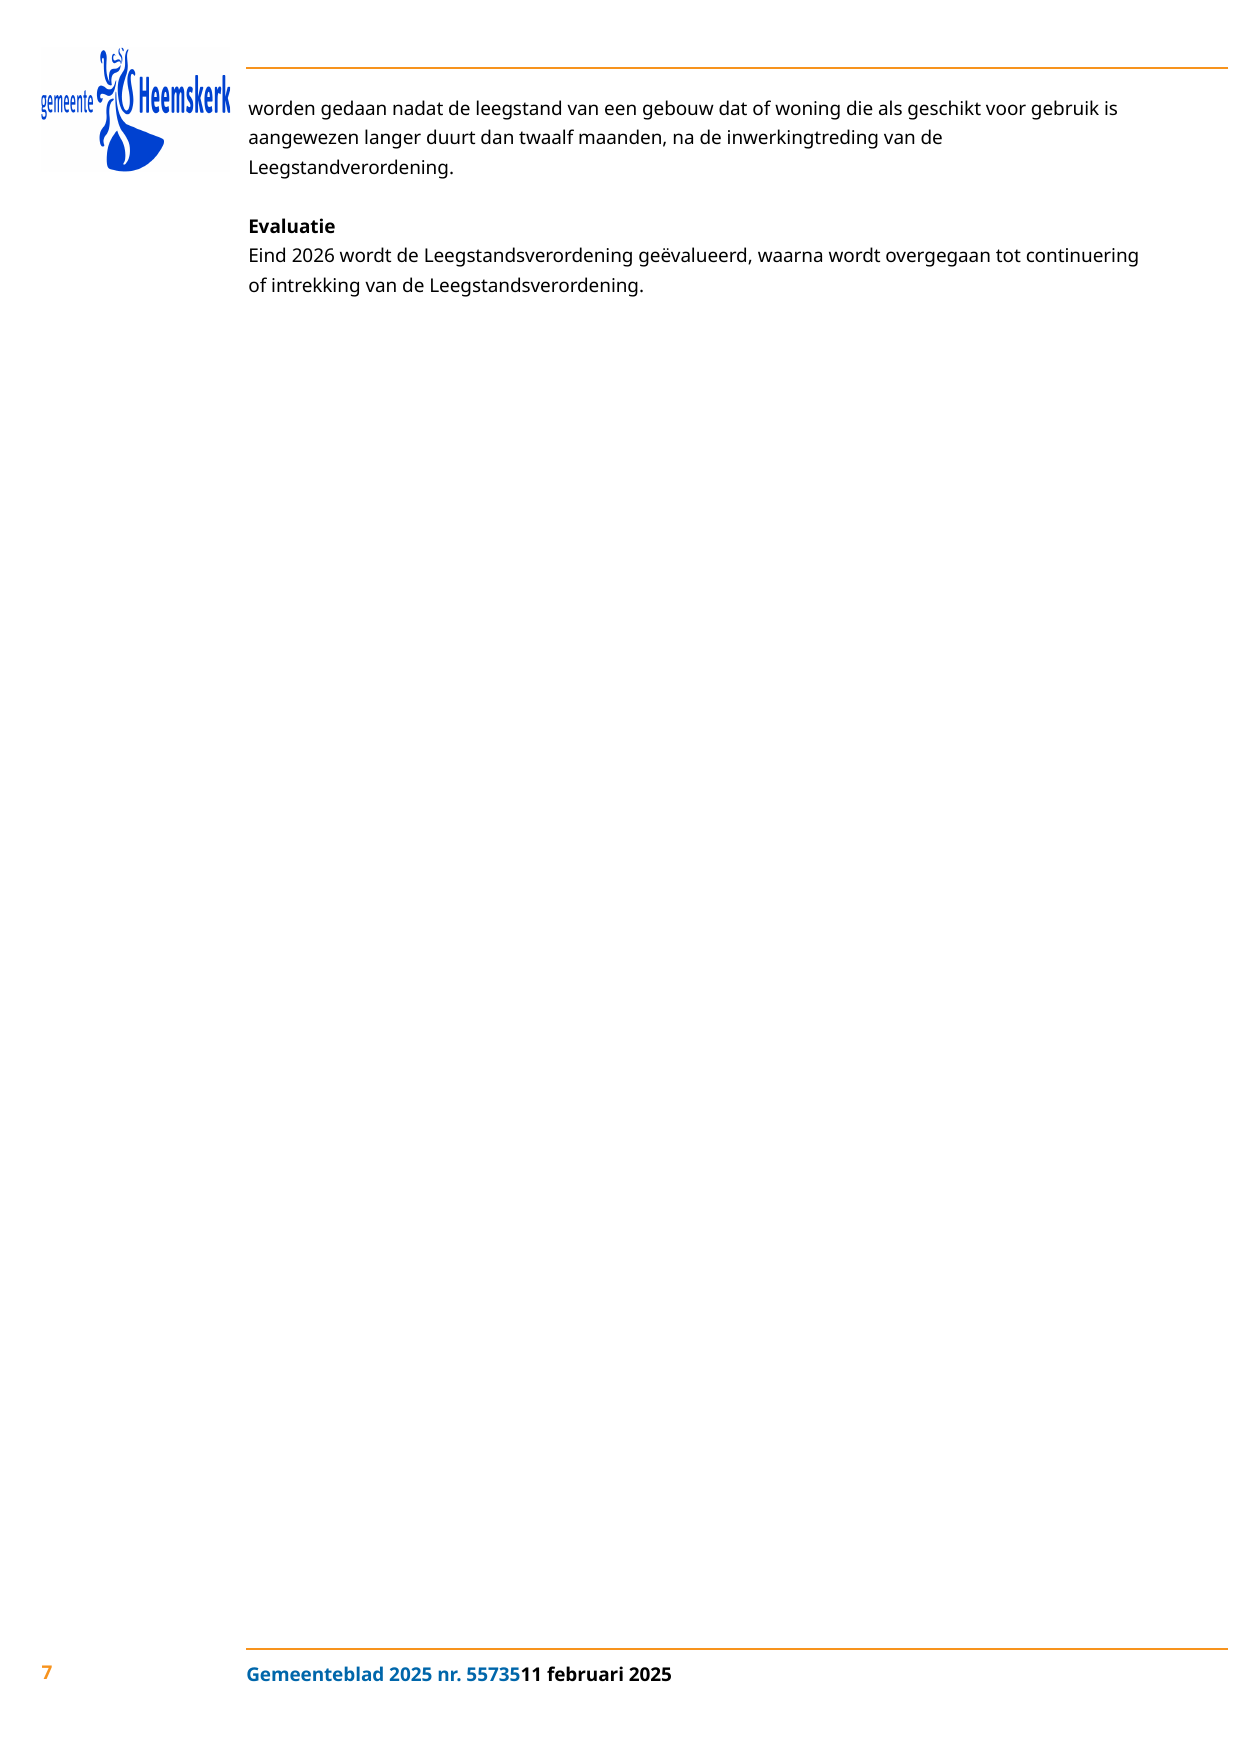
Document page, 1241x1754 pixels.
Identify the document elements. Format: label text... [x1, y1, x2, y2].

picture [41, 47, 231, 172]
text worden gedaan nadat de leegstand van een gebouw dat of woning die als geschikt voor gebruik is aangewezen langer duurt dan twaalf maanden, na de inwerkingtreding van de Leegstandverordening. [248, 95, 1152, 180]
text Evaluatie [248, 213, 1152, 239]
text Eind 2026 wordt de Leegstandsverordening geëvalueerd, waarna wordt overgegaan tot continuering of intrekking van de Leegstandsverordening. [248, 243, 1152, 298]
